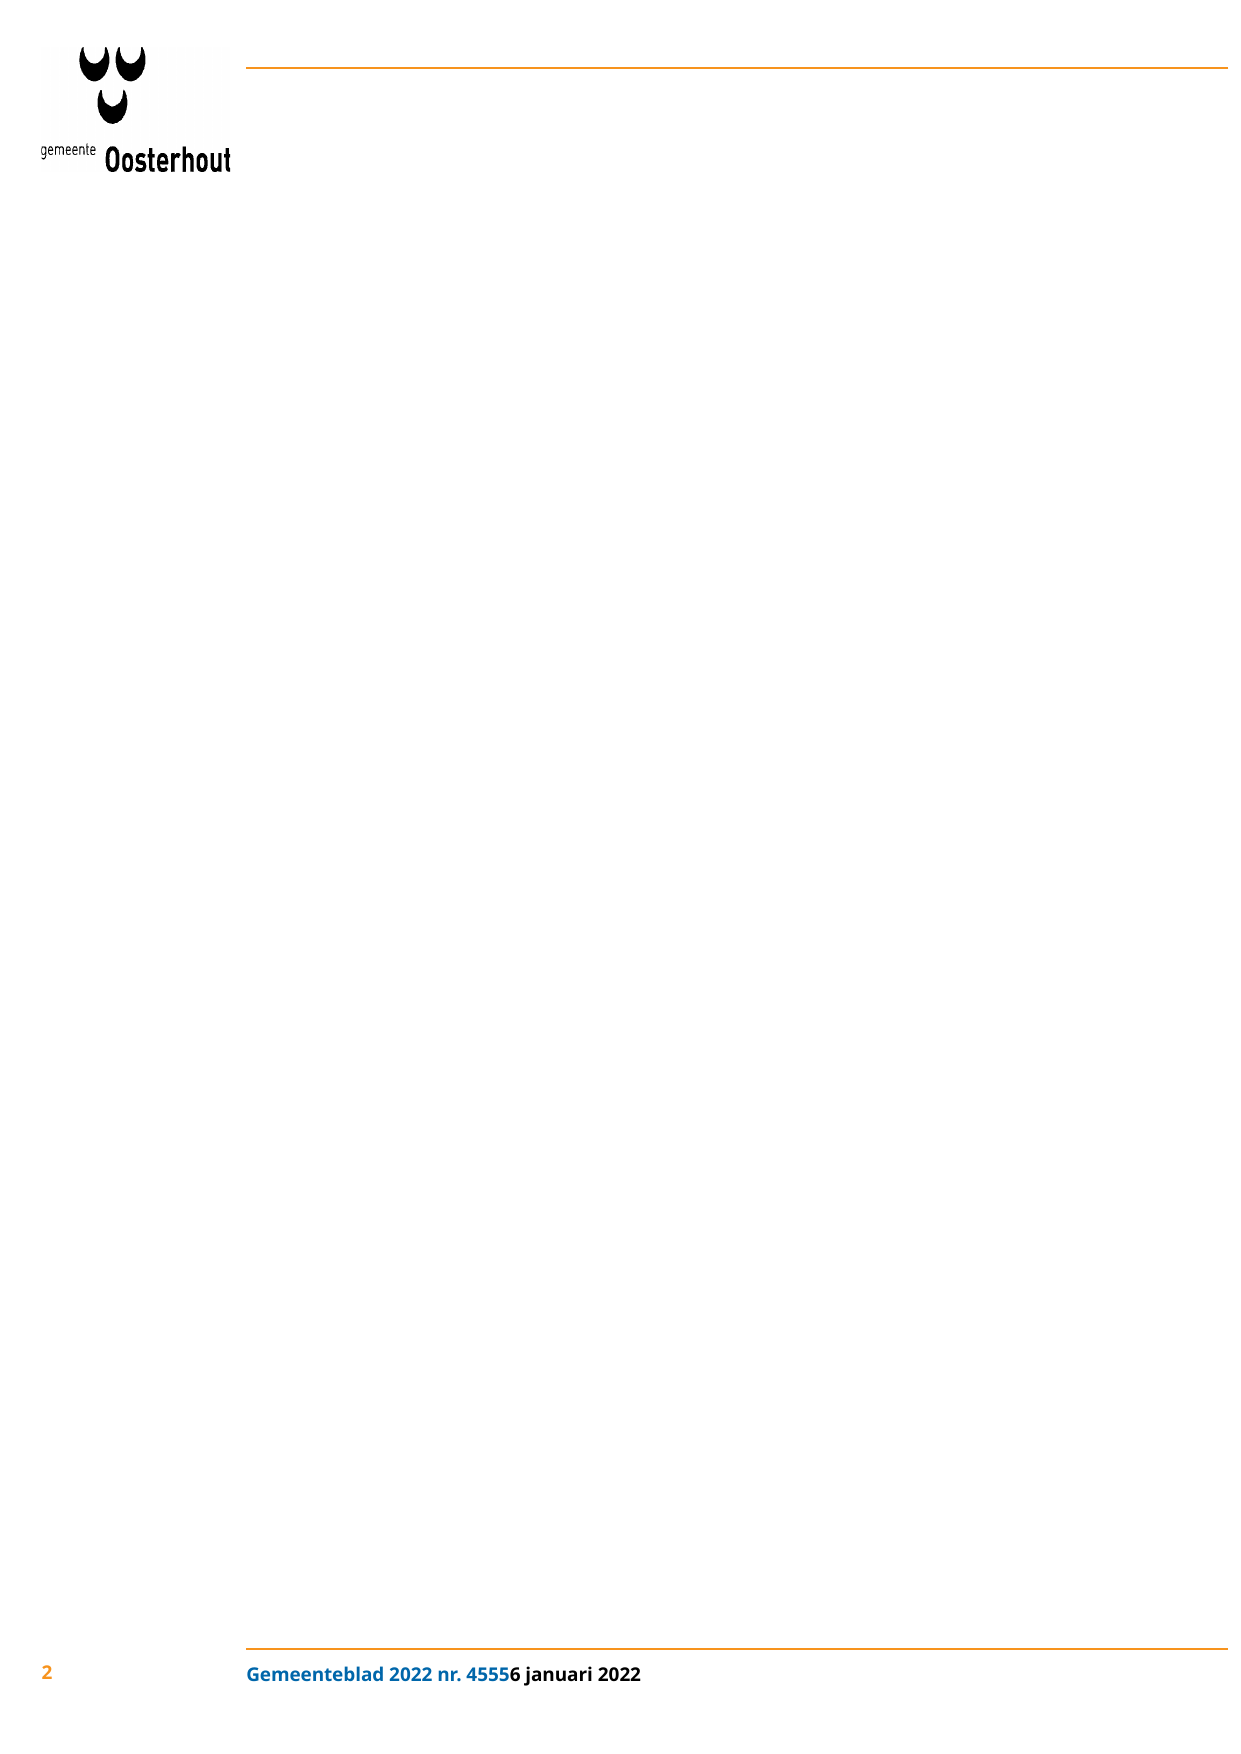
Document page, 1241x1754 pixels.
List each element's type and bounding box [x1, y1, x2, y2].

picture [41, 47, 231, 172]
